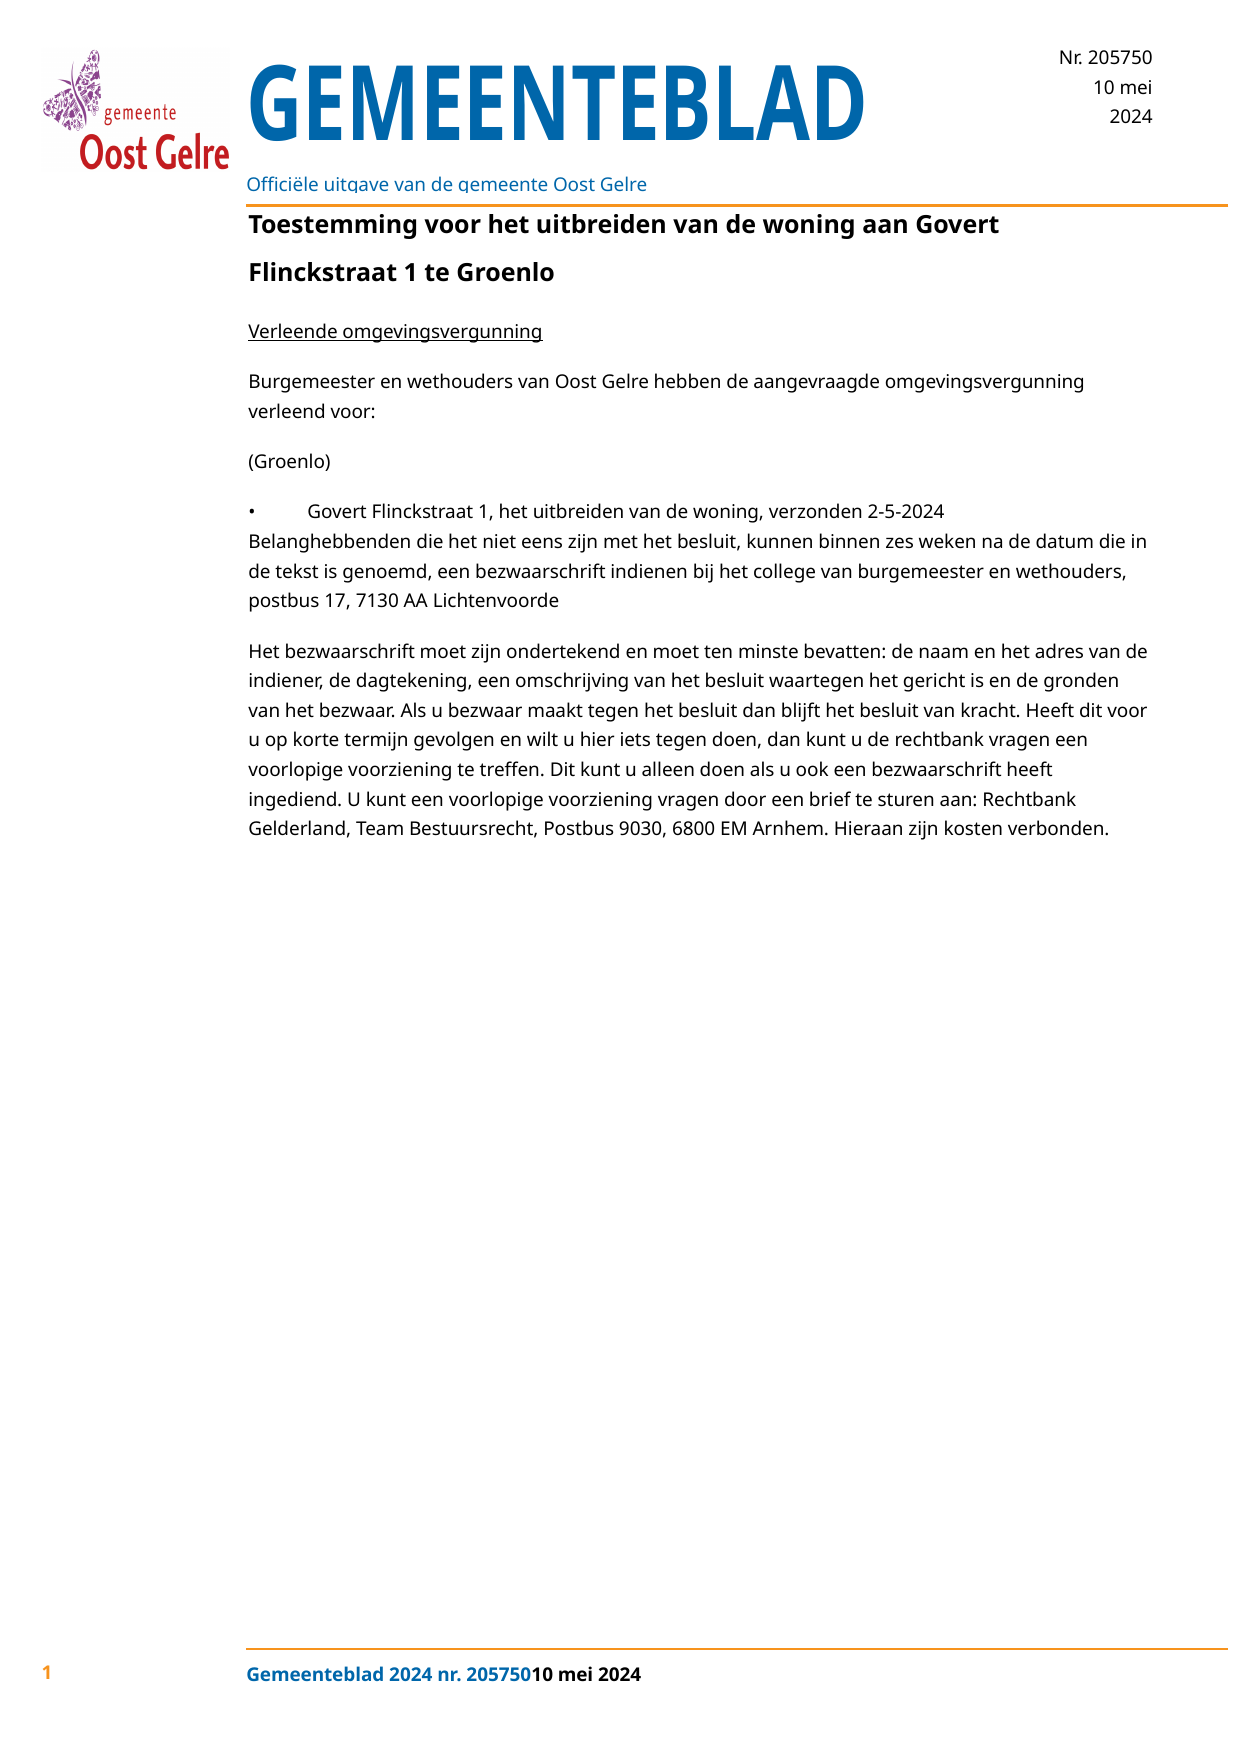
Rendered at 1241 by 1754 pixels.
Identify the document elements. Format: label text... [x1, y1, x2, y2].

text (Groenlo) [248, 448, 1152, 474]
text Toestemming voor het uitbreiden van de woning aan Govert Flinckstraat 1 te Groenlo [248, 207, 1152, 288]
list Govert Flinckstraat 1, het uitbreiden van de woning, verzonden 2-5-2024 [248, 499, 1152, 524]
text Belanghebbenden die het niet eens zijn met het besluit, kunnen binnen zes weken na de datum die in de tekst is genoemd, een bezwaarschrift indienen bij het college van burgemeester en wethouders, postbus 17, 7130 AA Lichtenvoorde [248, 528, 1152, 613]
text Burgemeester en wethouders van Oost Gelre hebben de aangevraagde omgevingsvergunning verleend voor: [248, 368, 1152, 424]
picture [41, 47, 231, 172]
text Verleende omgevingsvergunning [248, 318, 1152, 344]
text Het bezwaarschrift moet zijn ondertekend en moet ten minste bevatten: de naam en het adres van de indiener, de dagtekening, een omschrijving van het besluit waartegen het gericht is en de gronden van het bezwaar. Als u bezwaar maakt tegen het besluit dan blijft het besluit van kracht. Heeft dit voor u op korte termijn gevolgen en wilt u hier iets tegen doen, dan kunt u de rechtbank vragen een voorlopige voorziening te treffen. Dit kunt u alleen doen als u ook een bezwaarschrift heeft ingediend. U kunt een voorlopige voorziening vragen door een brief te sturen aan: Rechtbank Gelderland, Team Bestuursrecht, Postbus 9030, 6800 EM Arnhem. Hieraan zijn kosten verbonden. [248, 638, 1152, 841]
